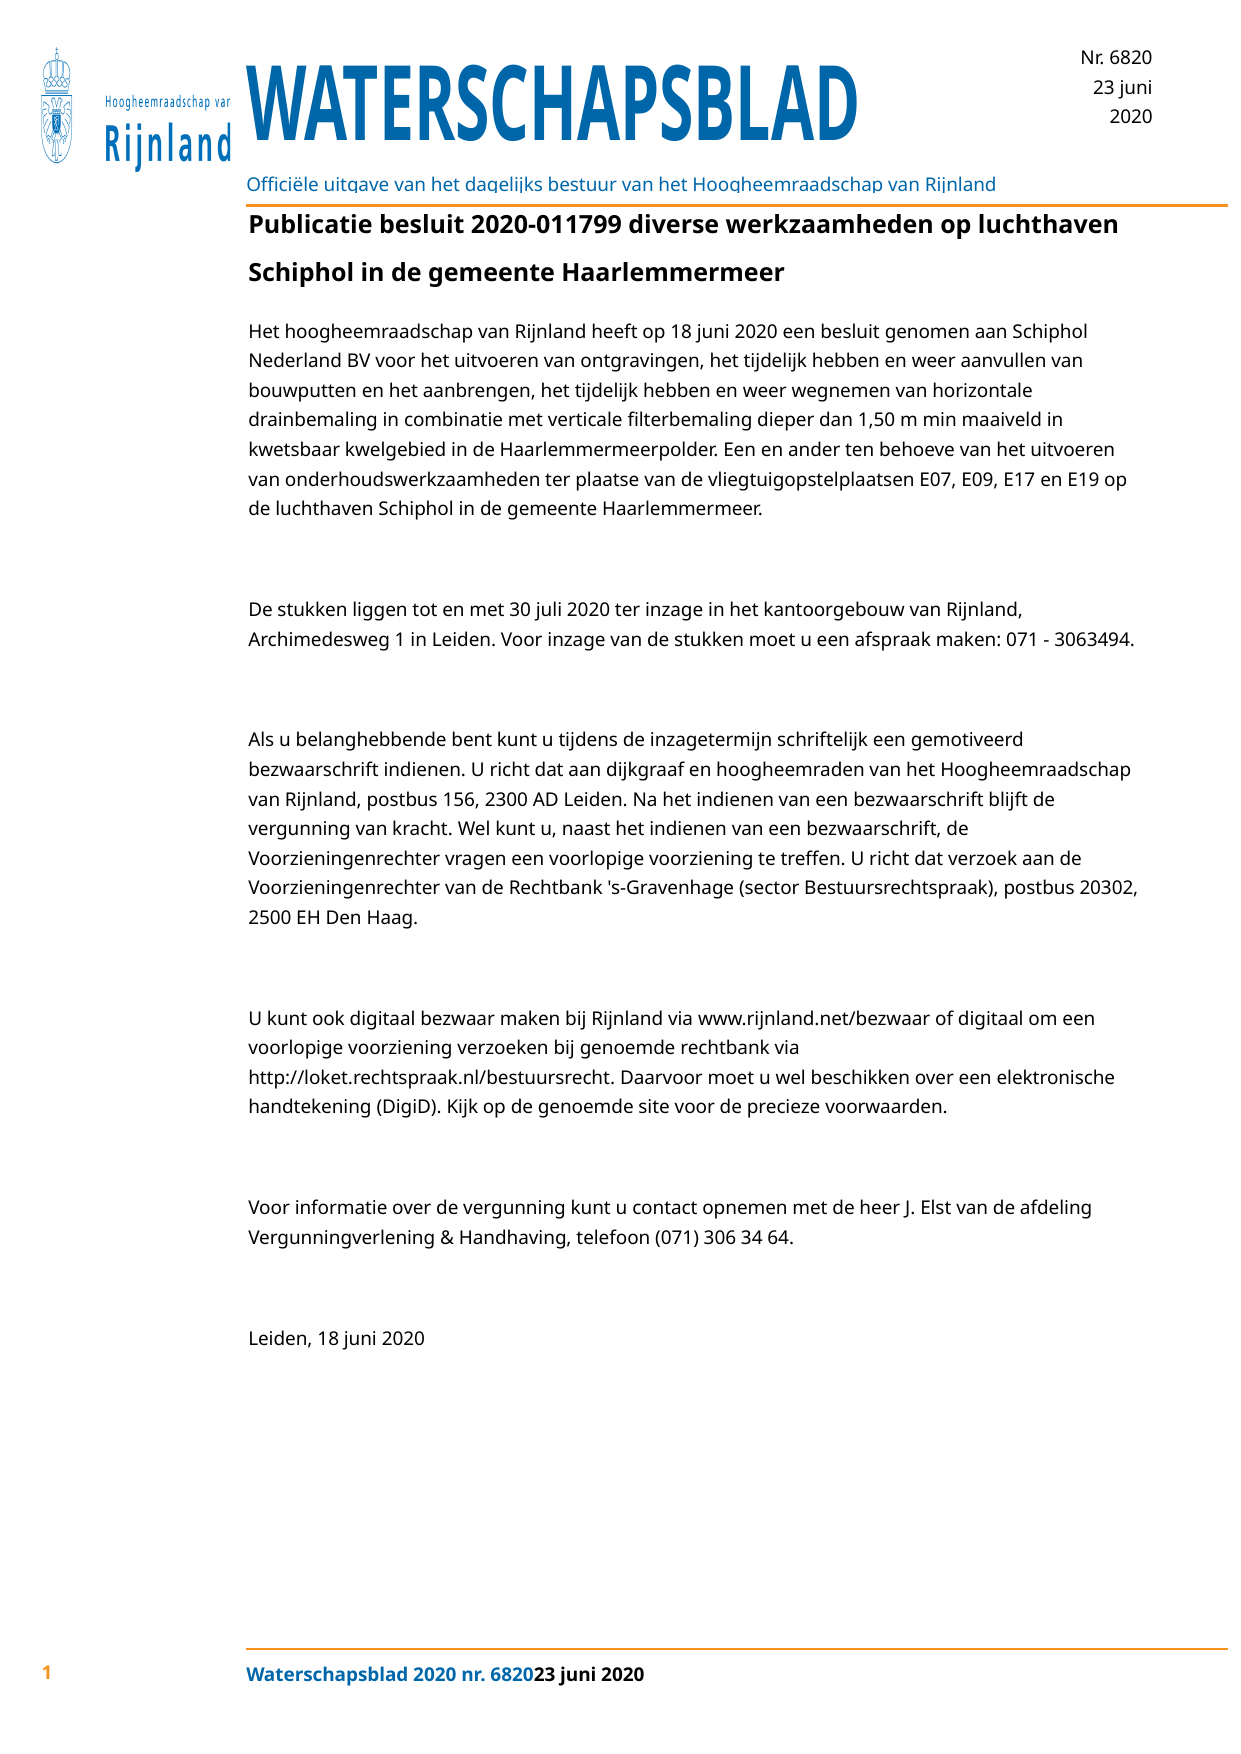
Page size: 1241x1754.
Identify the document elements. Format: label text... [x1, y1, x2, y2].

text Als u belanghebbende bent kunt u tijdens de inzagetermijn schriftelijk een gemotiveerd bezwaarschrift indienen. U richt dat aan dijkgraaf en hoogheemraden van het Hoogheemraadschap van Rijnland, postbus 156, 2300 AD Leiden. Na het indienen van een bezwaarschrift blijft de vergunning van kracht. Wel kunt u, naast het indienen van een bezwaarschrift, de Voorzieningenrechter vragen een voorlopige voorziening te treffen. U richt dat verzoek aan de Voorzieningenrechter van de Rechtbank 's-Gravenhage (sector Bestuursrechtspraak), postbus 20302, 2500 EH Den Haag. [248, 727, 1152, 930]
text U kunt ook digitaal bezwaar maken bij Rijnland via www.rijnland.net/bezwaar of digitaal om een voorlopige voorziening verzoeken bij genoemde rechtbank via http://loket.rechtspraak.nl/bestuursrecht. Daarvoor moet u wel beschikken over een elektronische handtekening (DigiD). Kijk op de genoemde site voor de precieze voorwaarden. [248, 1005, 1152, 1119]
text Publicatie besluit 2020-011799 diverse werkzaamheden op luchthaven Schiphol in de gemeente Haarlemmermeer [248, 207, 1152, 288]
text Leiden, 18 juni 2020 [248, 1325, 1152, 1351]
text Voor informatie over de vergunning kunt u contact opnemen met de heer J. Elst van de afdeling Vergunningverlening & Handhaving, telefoon (071) 306 34 64. [248, 1194, 1152, 1250]
text De stukken liggen tot en met 30 juli 2020 ter inzage in het kantoorgebouw van Rijnland, Archimedesweg 1 in Leiden. Voor inzage van de stukken moet u een afspraak maken: 071 - 3063494. [248, 596, 1152, 652]
picture [41, 47, 231, 172]
text Het hoogheemraadschap van Rijnland heeft op 18 juni 2020 een besluit genomen aan Schiphol Nederland BV voor het uitvoeren van ontgravingen, het tijdelijk hebben en weer aanvullen van bouwputten en het aanbrengen, het tijdelijk hebben en weer wegnemen van horizontale drainbemaling in combinatie met verticale filterbemaling dieper dan 1,50 m min maaiveld in kwetsbaar kwelgebied in de Haarlemmermeerpolder. Een en ander ten behoeve van het uitvoeren van onderhoudswerkzaamheden ter plaatse van de vliegtuigopstelplaatsen E07, E09, E17 en E19 op de luchthaven Schiphol in de gemeente Haarlemmermeer. [248, 318, 1152, 521]
